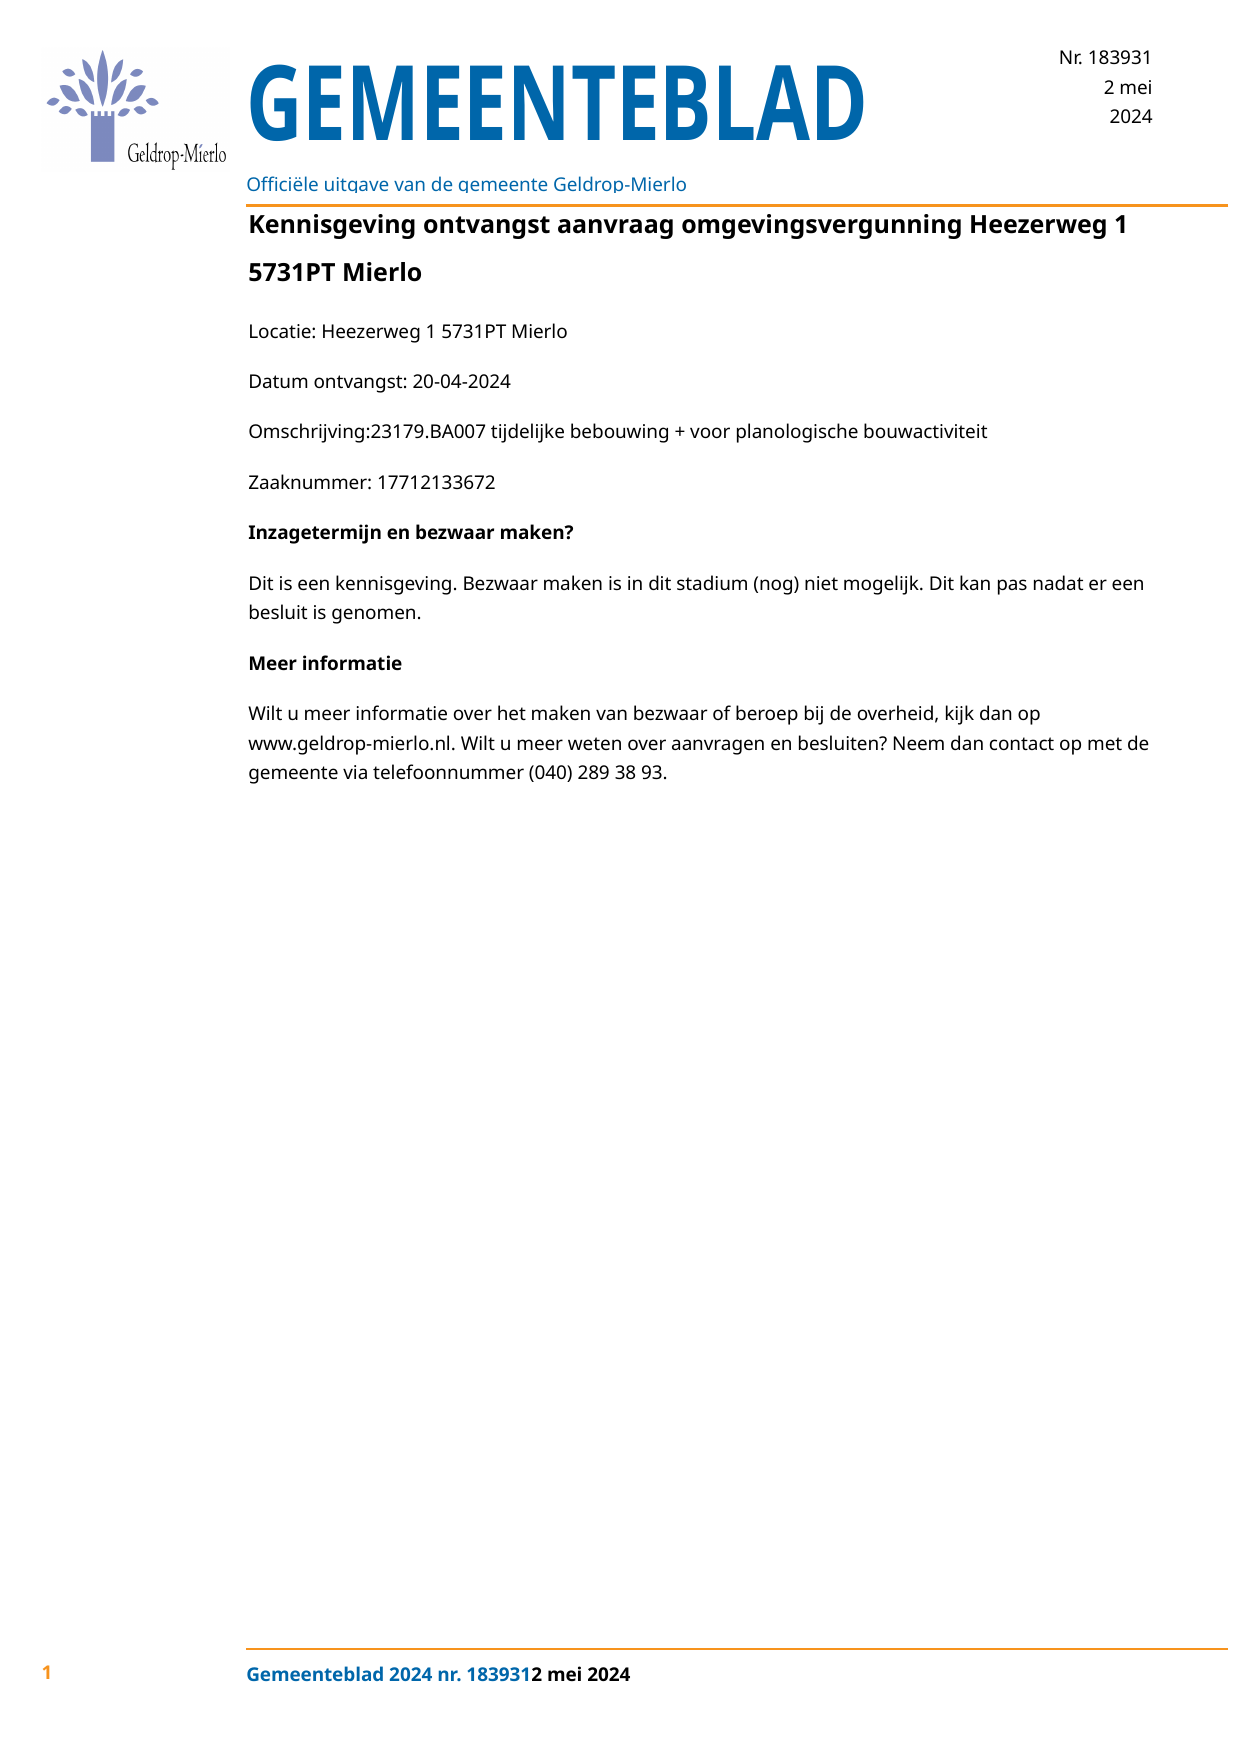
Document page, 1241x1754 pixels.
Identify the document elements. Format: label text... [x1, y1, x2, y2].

text Zaaknummer: 17712133672 [248, 469, 1152, 495]
text Omschrijving:23179.BA007 tijdelijke bebouwing + voor planologische bouwactiviteit [248, 419, 1152, 444]
text Wilt u meer informatie over het maken van bezwaar of beroep bij de overheid, kijk dan op www.geldrop-mierlo.nl. Wilt u meer weten over aanvragen en besluiten? Neem dan contact op met de gemeente via telefoonnummer (040) 289 38 93. [248, 700, 1152, 785]
text Meer informatie [248, 650, 1152, 676]
picture [41, 47, 231, 172]
text Locatie: Heezerweg 1 5731PT Mierlo [248, 318, 1152, 344]
text Dit is een kennisgeving. Bezwaar maken is in dit stadium (nog) niet mogelijk. Dit kan pas nadat er een besluit is genomen. [248, 570, 1152, 625]
text Inzagetermijn en bezwaar maken? [248, 519, 1152, 545]
text Datum ontvangst: 20-04-2024 [248, 368, 1152, 394]
text Kennisgeving ontvangst aanvraag omgevingsvergunning Heezerweg 1 5731PT Mierlo [248, 207, 1152, 288]
